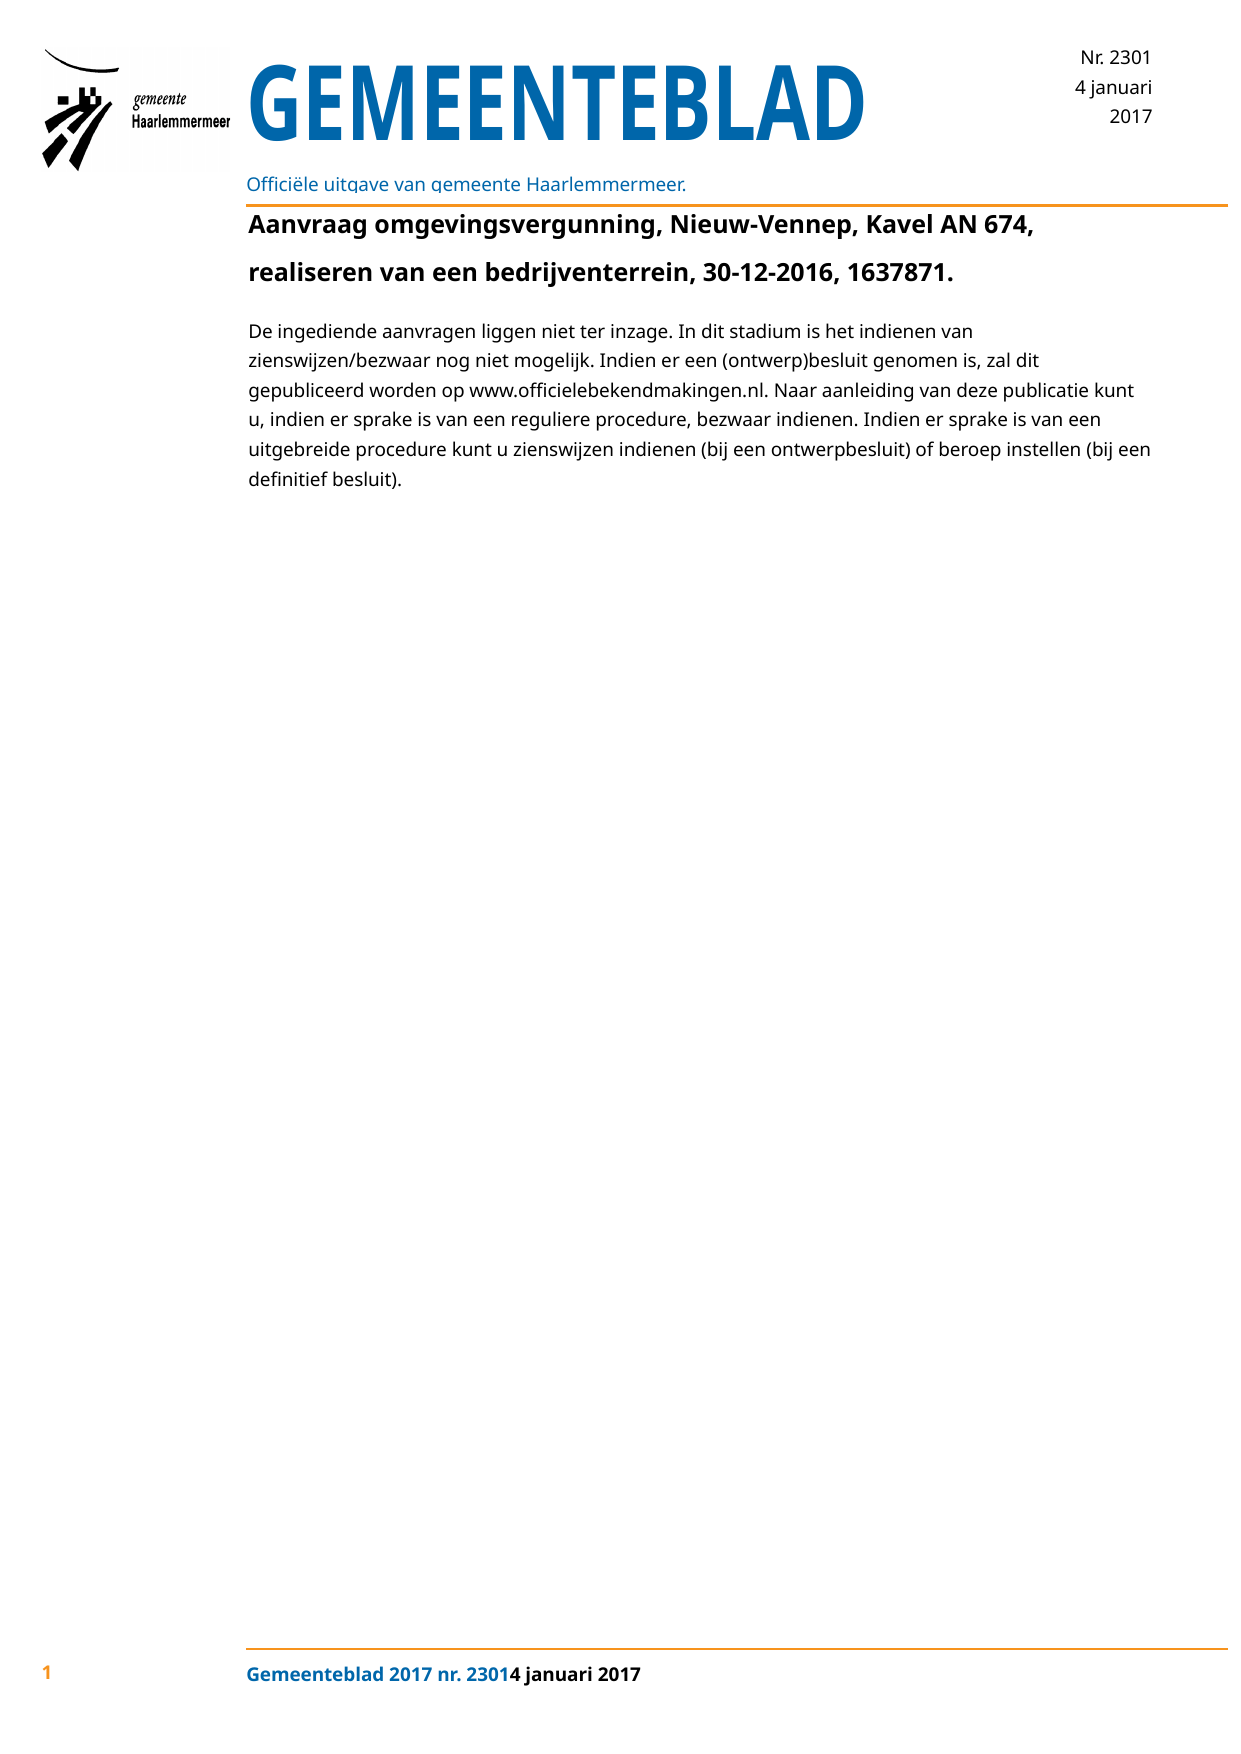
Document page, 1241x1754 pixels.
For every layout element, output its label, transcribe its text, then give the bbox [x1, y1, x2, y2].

picture [41, 47, 231, 172]
text Aanvraag omgevingsvergunning, Nieuw-Vennep, Kavel AN 674, realiseren van een bedrijventerrein, 30-12-2016, 1637871. [248, 207, 1152, 288]
text De ingediende aanvragen liggen niet ter inzage. In dit stadium is het indienen van zienswijzen/bezwaar nog niet mogelijk. Indien er een (ontwerp)besluit genomen is, zal dit gepubliceerd worden op www.officielebekendmakingen.nl. Naar aanleiding van deze publicatie kunt u, indien er sprake is van een reguliere procedure, bezwaar indienen. Indien er sprake is van een uitgebreide procedure kunt u zienswijzen indienen (bij een ontwerpbesluit) of beroep instellen (bij een definitief besluit). [248, 318, 1152, 492]
